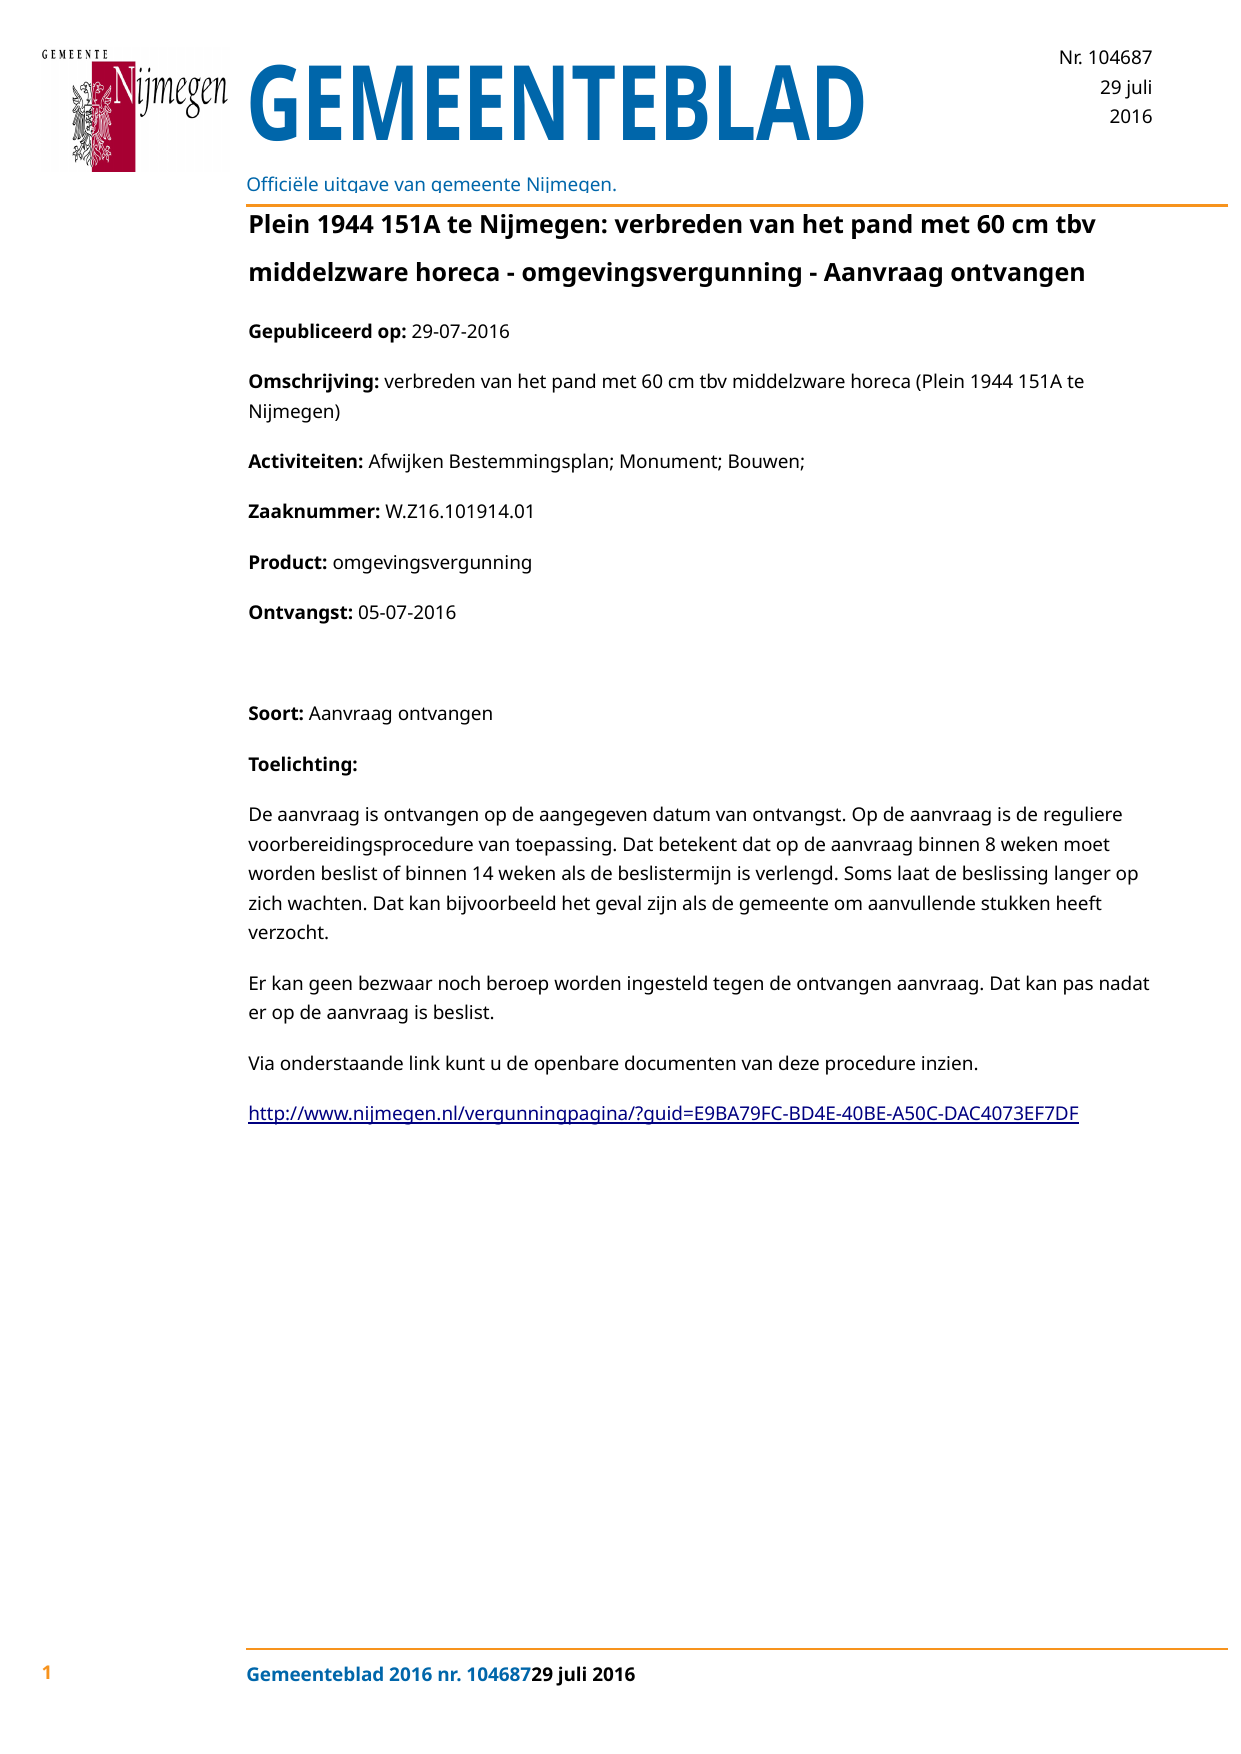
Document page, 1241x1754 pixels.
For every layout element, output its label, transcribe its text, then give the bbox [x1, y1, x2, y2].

text Via onderstaande link kunt u de openbare documenten van deze procedure inzien. [248, 1050, 1152, 1076]
text De aanvraag is ontvangen op de aangegeven datum van ontvangst. Op de aanvraag is de reguliere voorbereidingsprocedure van toepassing. Dat betekent dat op de aanvraag binnen 8 weken moet worden beslist of binnen 14 weken als de beslistermijn is verlengd. Soms laat de beslissing langer op zich wachten. Dat kan bijvoorbeeld het geval zijn als de gemeente om aanvullende stukken heeft verzocht. [248, 801, 1152, 945]
text Zaaknummer: W.Z16.101914.01 [248, 499, 1152, 524]
text http://www.nijmegen.nl/vergunningpagina/?guid=E9BA79FC-BD4E-40BE-A50C-DAC4073EF7DF [248, 1100, 1152, 1126]
text Plein 1944 151A te Nijmegen: verbreden van het pand met 60 cm tbv middelzware horeca - omgevingsvergunning - Aanvraag ontvangen [248, 207, 1152, 288]
text Ontvangst: 05-07-2016 [248, 599, 1152, 625]
text Toelichting: [248, 751, 1152, 777]
text Omschrijving: verbreden van het pand met 60 cm tbv middelzware horeca (Plein 1944 151A te Nijmegen) [248, 368, 1152, 424]
text Activiteiten: Afwijken Bestemmingsplan; Monument; Bouwen; [248, 448, 1152, 474]
picture [41, 47, 231, 172]
text Soort: Aanvraag ontvangen [248, 700, 1152, 726]
text Gepubliceerd op: 29-07-2016 [248, 318, 1152, 344]
text Er kan geen bezwaar noch beroep worden ingesteld tegen de ontvangen aanvraag. Dat kan pas nadat er op de aanvraag is beslist. [248, 970, 1152, 1025]
text Product: omgevingsvergunning [248, 549, 1152, 575]
